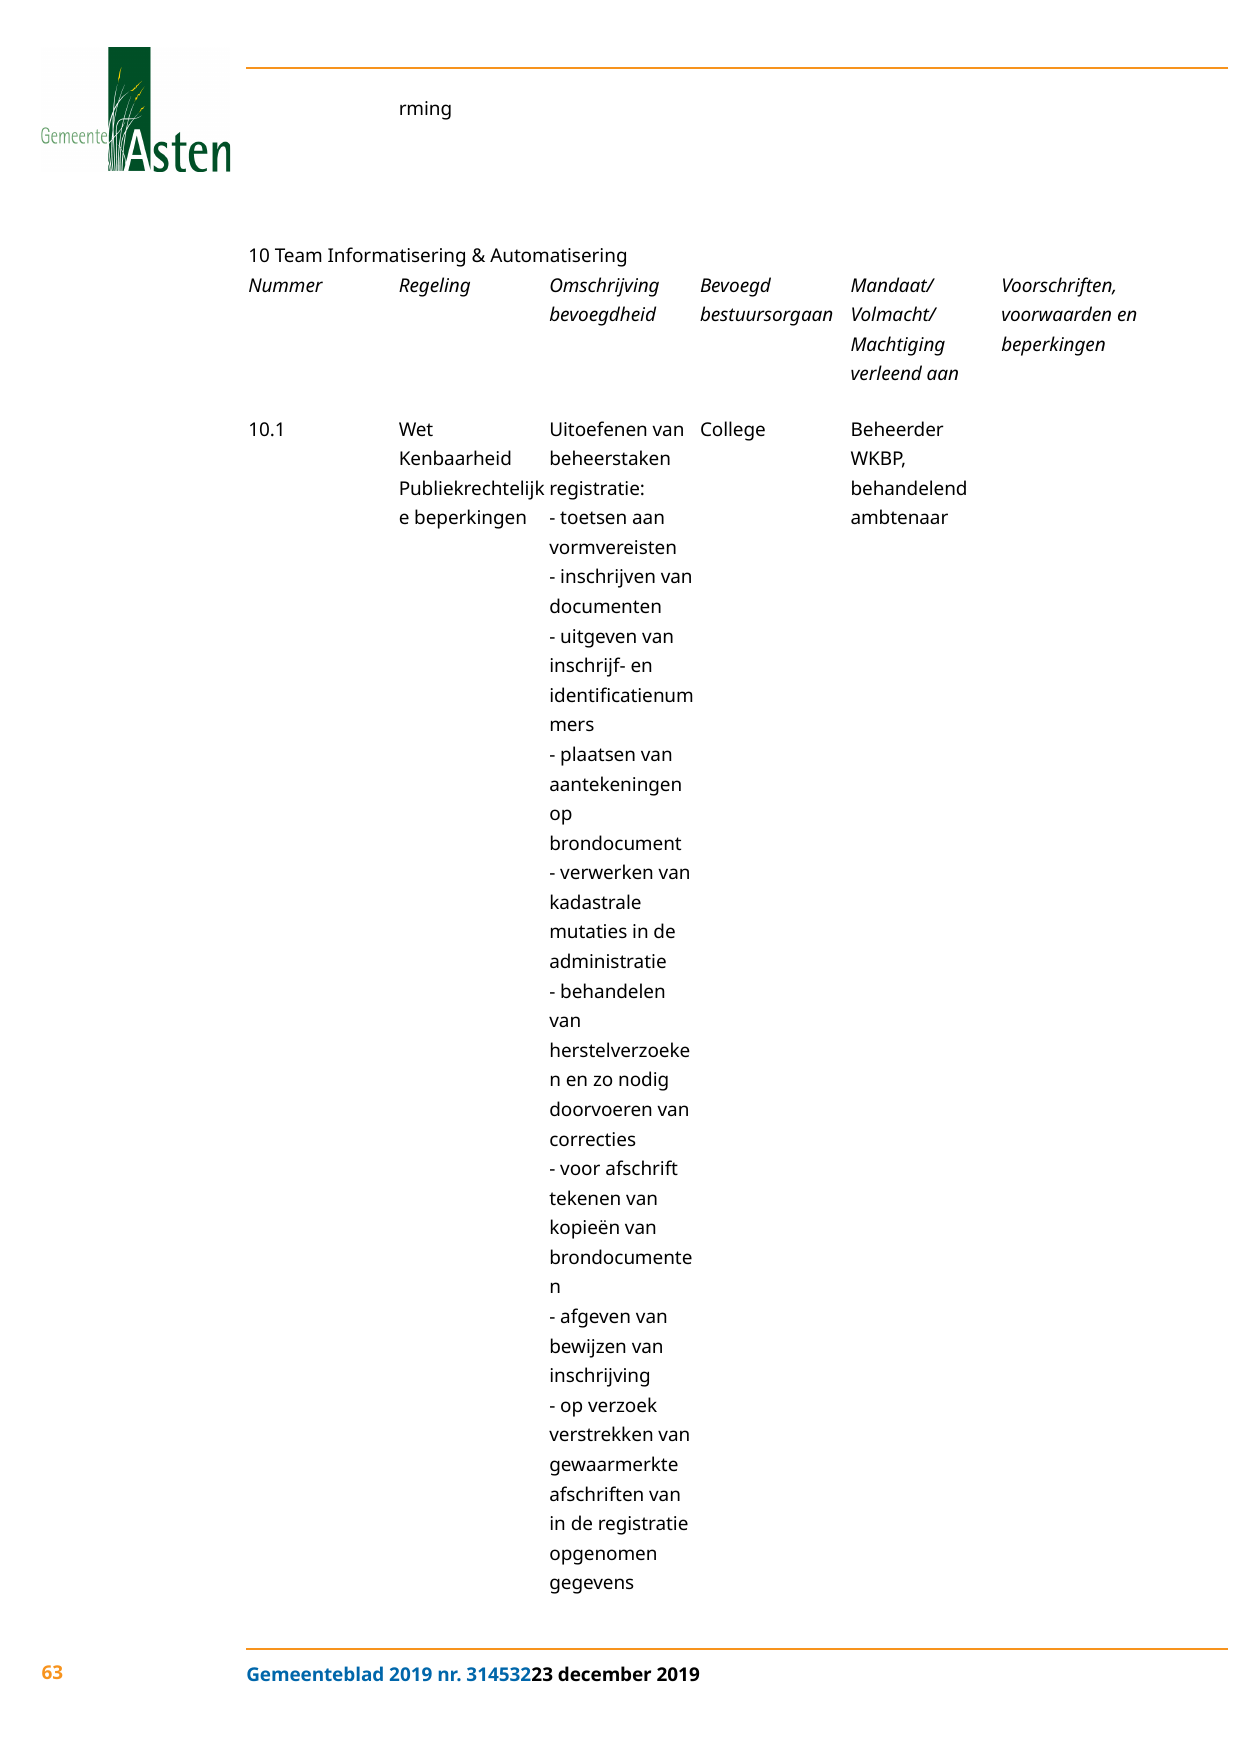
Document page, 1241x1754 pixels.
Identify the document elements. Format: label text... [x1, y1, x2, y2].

text 10 Team Informatisering & Automatisering [248, 242, 1152, 268]
table_cell rming [399, 95, 549, 121]
table_cell 10.1 [248, 416, 398, 1595]
table_cell Beheerder WKBP, behandelend ambtenaar [850, 416, 1001, 1595]
table_cell [248, 95, 398, 121]
table_cell [1001, 95, 1152, 121]
table_cell Wet Kenbaarheid Publiekrechtelijke beperkingen [399, 416, 549, 1595]
table_header Mandaat/ Volmacht/ Machtiging verleend aan [850, 272, 1001, 416]
table_header Omschrijving bevoegdheid [549, 272, 700, 416]
table_cell College [700, 416, 850, 1595]
table_header Regeling [399, 272, 549, 416]
table_cell Uitoefenen van beheerstaken registratie: - toetsen aan vormvereisten - inschrijven van documenten - uitgeven van inschrijf- en identificatienummers - plaatsen van aantekeningen op brondocument - verwerken van kadastrale mutaties in de administratie - behandelen van herstelverzoeken en zo nodig doorvoeren van correcties - voor afschrift tekenen van kopieën van brondocumenten - afgeven van bewijzen van inschrijving - op verzoek verstrekken van gewaarmerkte afschriften van in de registratie opgenomen gegevens [549, 416, 700, 1595]
table_header Bevoegd bestuursorgaan [700, 272, 850, 416]
table_header Voorschriften, voorwaarden en beperkingen [1001, 272, 1152, 416]
picture [41, 47, 231, 172]
table_header Nummer [248, 272, 398, 416]
table_cell [1001, 416, 1152, 1595]
table_cell [850, 95, 1001, 121]
table_cell [549, 95, 700, 121]
table_cell [700, 95, 850, 121]
